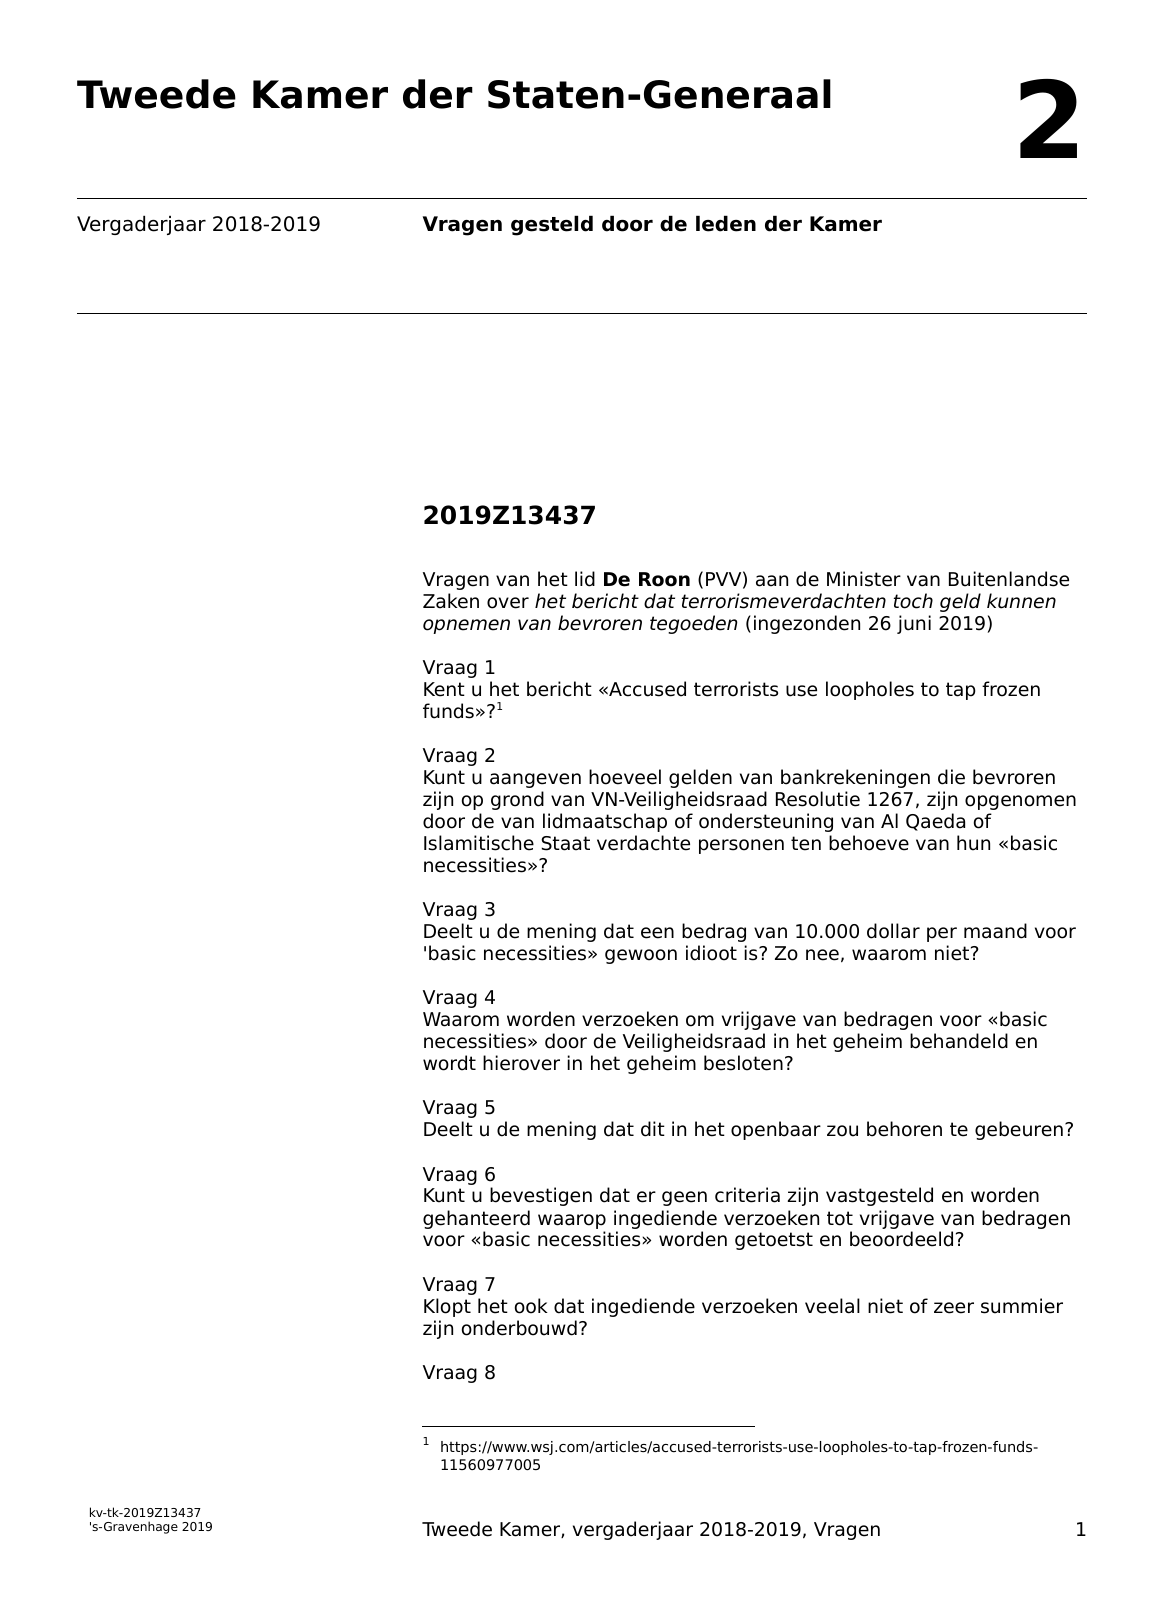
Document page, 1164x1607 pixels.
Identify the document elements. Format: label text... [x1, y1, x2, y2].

text Vraag 5 [422, 1097, 1087, 1119]
text Deelt u de mening dat dit in het openbaar zou behoren te gebeuren? [422, 1119, 1087, 1141]
text Vraag 8 [422, 1362, 1087, 1384]
table_cell Vragen gesteld door de leden der Kamer [422, 199, 1087, 313]
text Kunt u aangeven hoeveel gelden van bankrekeningen die bevroren zijn op grond van VN-Veiligheidsraad Resolutie 1267, zijn opgenomen door de van lidmaatschap of ondersteuning van Al Qaeda of Islamitische Staat verdachte personen ten behoeve van hun «basic necessities»? [422, 767, 1087, 877]
text Kent u het bericht «Accused terrorists use loopholes to tap frozen funds»? [422, 679, 1087, 723]
text Vraag 2 [422, 745, 1087, 767]
table_header Tweede Kamer der Staten-Generaal [77, 59, 886, 198]
text Waarom worden verzoeken om vrijgave van bedragen voor «basic necessities» door de Veiligheidsraad in het geheim behandeld en wordt hierover in het geheim besloten? [422, 1009, 1087, 1075]
table_header 2 [886, 59, 1087, 198]
text Klopt het ook dat ingediende verzoeken veelal niet of zeer summier zijn onderbouwd? [422, 1296, 1087, 1339]
text Vraag 1 [422, 657, 1087, 679]
text Vragen van het lid De Roon (PVV) aan de Minister van Buitenlandse Zaken over het bericht dat terrorismeverdachten toch geld kunnen opnemen van bevroren tegoeden (ingezonden 26 juni 2019) [422, 569, 1087, 635]
text Kunt u bevestigen dat er geen criteria zijn vastgesteld en worden gehanteerd waarop ingediende verzoeken tot vrijgave van bedragen voor «basic necessities» worden getoetst en beoordeeld? [422, 1185, 1087, 1251]
text 's-Gravenhage 2019 [88, 1520, 323, 1534]
text Vraag 3 [422, 899, 1087, 921]
text https://www.wsj.com/articles/accused-terrorists-use-loopholes-to-tap-frozen-funds-11560977005 [422, 1435, 1087, 1474]
text Vraag 6 [422, 1163, 1087, 1185]
text Vraag 7 [422, 1273, 1087, 1296]
text Vraag 4 [422, 987, 1087, 1009]
text Deelt u de mening dat een bedrag van 10.000 dollar per maand voor 'basic necessities» gewoon idioot is? Zo nee, waarom niet? [422, 921, 1087, 965]
text kv-tk-2019Z13437 [88, 1506, 323, 1520]
table_cell Vergaderjaar 2018-2019 [77, 199, 422, 313]
text 2019Z13437 [422, 501, 1087, 531]
